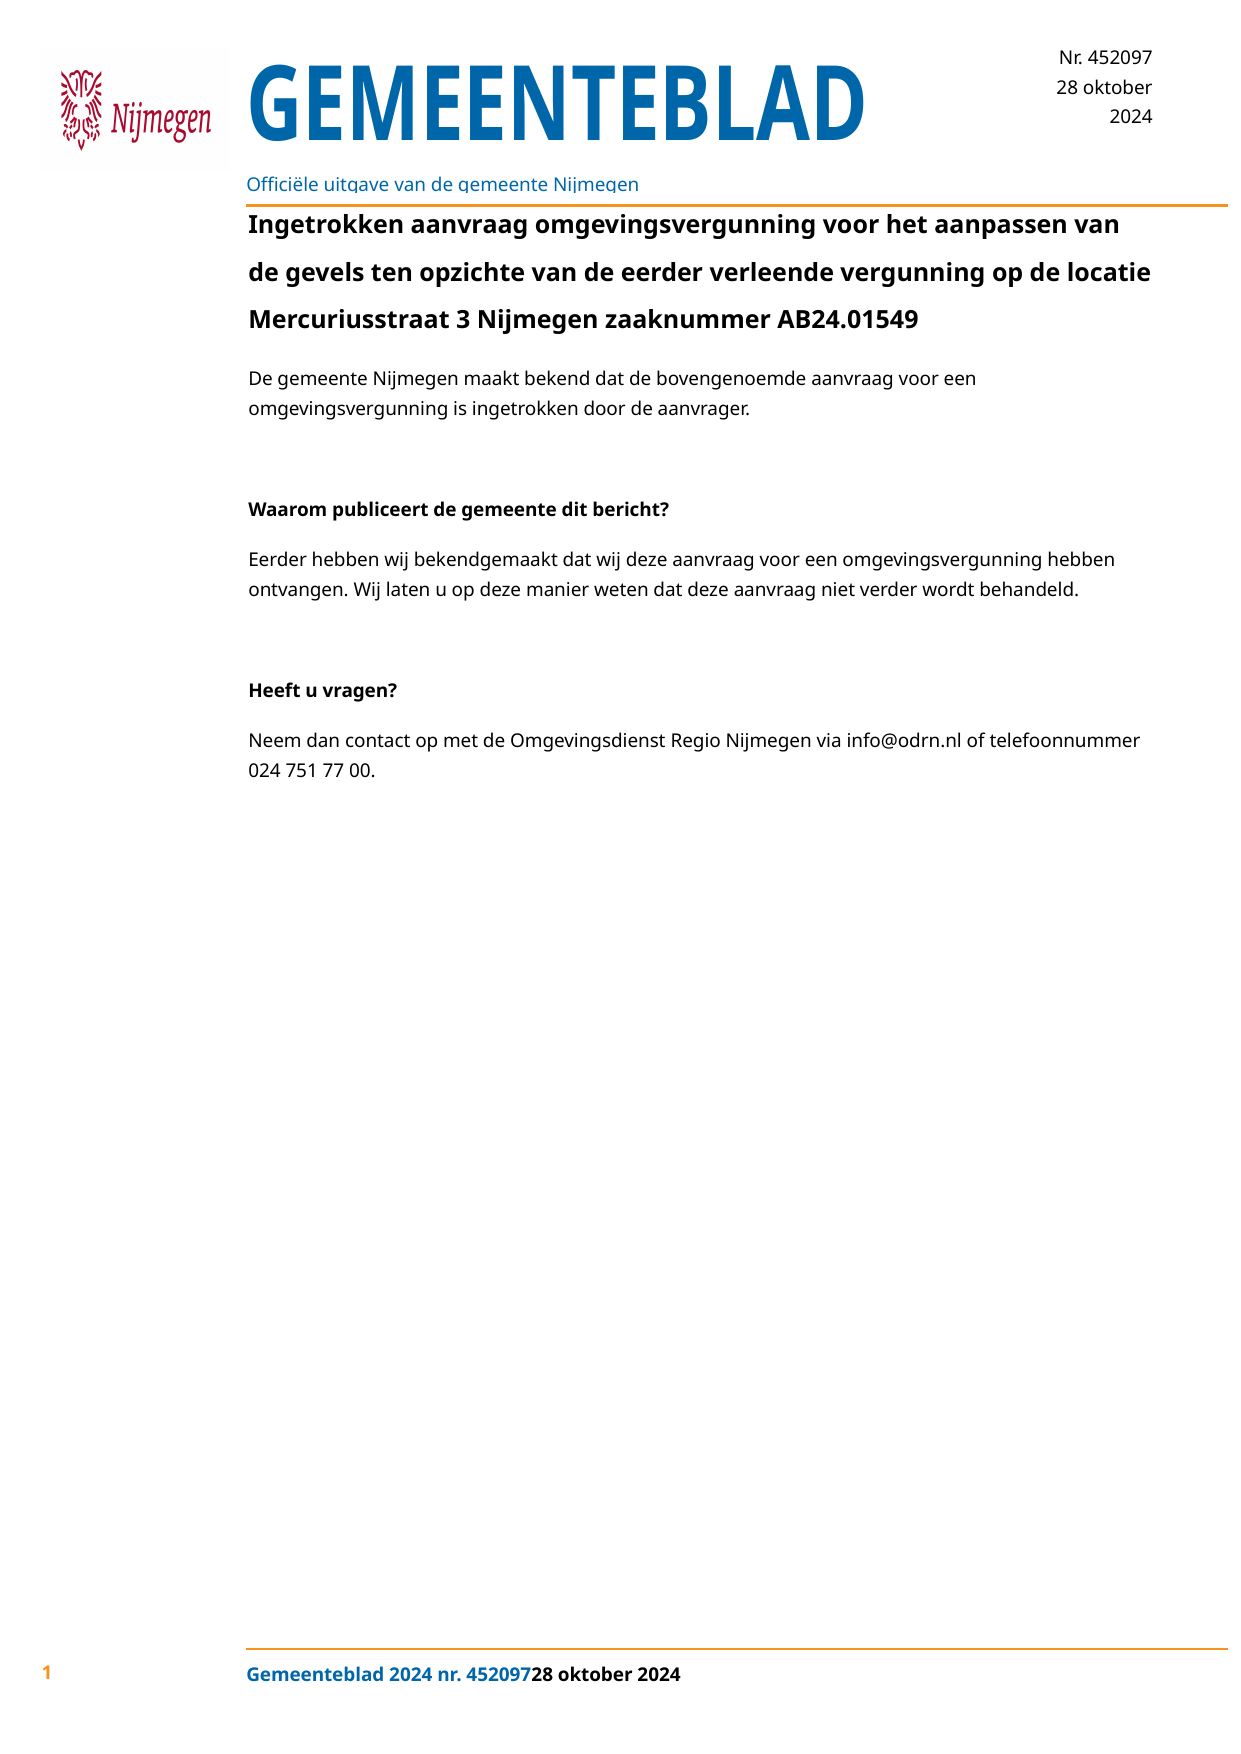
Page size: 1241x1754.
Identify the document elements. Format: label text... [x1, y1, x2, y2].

text Neem dan contact op met de Omgevingsdienst Regio Nijmegen via info@odrn.nl of telefoonnummer 024 751 77 00. [248, 727, 1152, 782]
text Eerder hebben wij bekendgemaakt dat wij deze aanvraag voor een omgevingsvergunning hebben ontvangen. Wij laten u op deze manier weten dat deze aanvraag niet verder wordt behandeld. [248, 546, 1152, 602]
text Heeft u vragen? [248, 677, 1152, 702]
text Ingetrokken aanvraag omgevingsvergunning voor het aanpassen van de gevels ten opzichte van de eerder verleende vergunning op de locatie Mercuriusstraat 3 Nijmegen zaaknummer AB24.01549 [248, 207, 1152, 336]
text Waarom publiceert de gemeente dit bericht? [248, 496, 1152, 522]
picture [41, 47, 231, 172]
text De gemeente Nijmegen maakt bekend dat de bovengenoemde aanvraag voor een omgevingsvergunning is ingetrokken door de aanvrager. [248, 366, 1152, 421]
